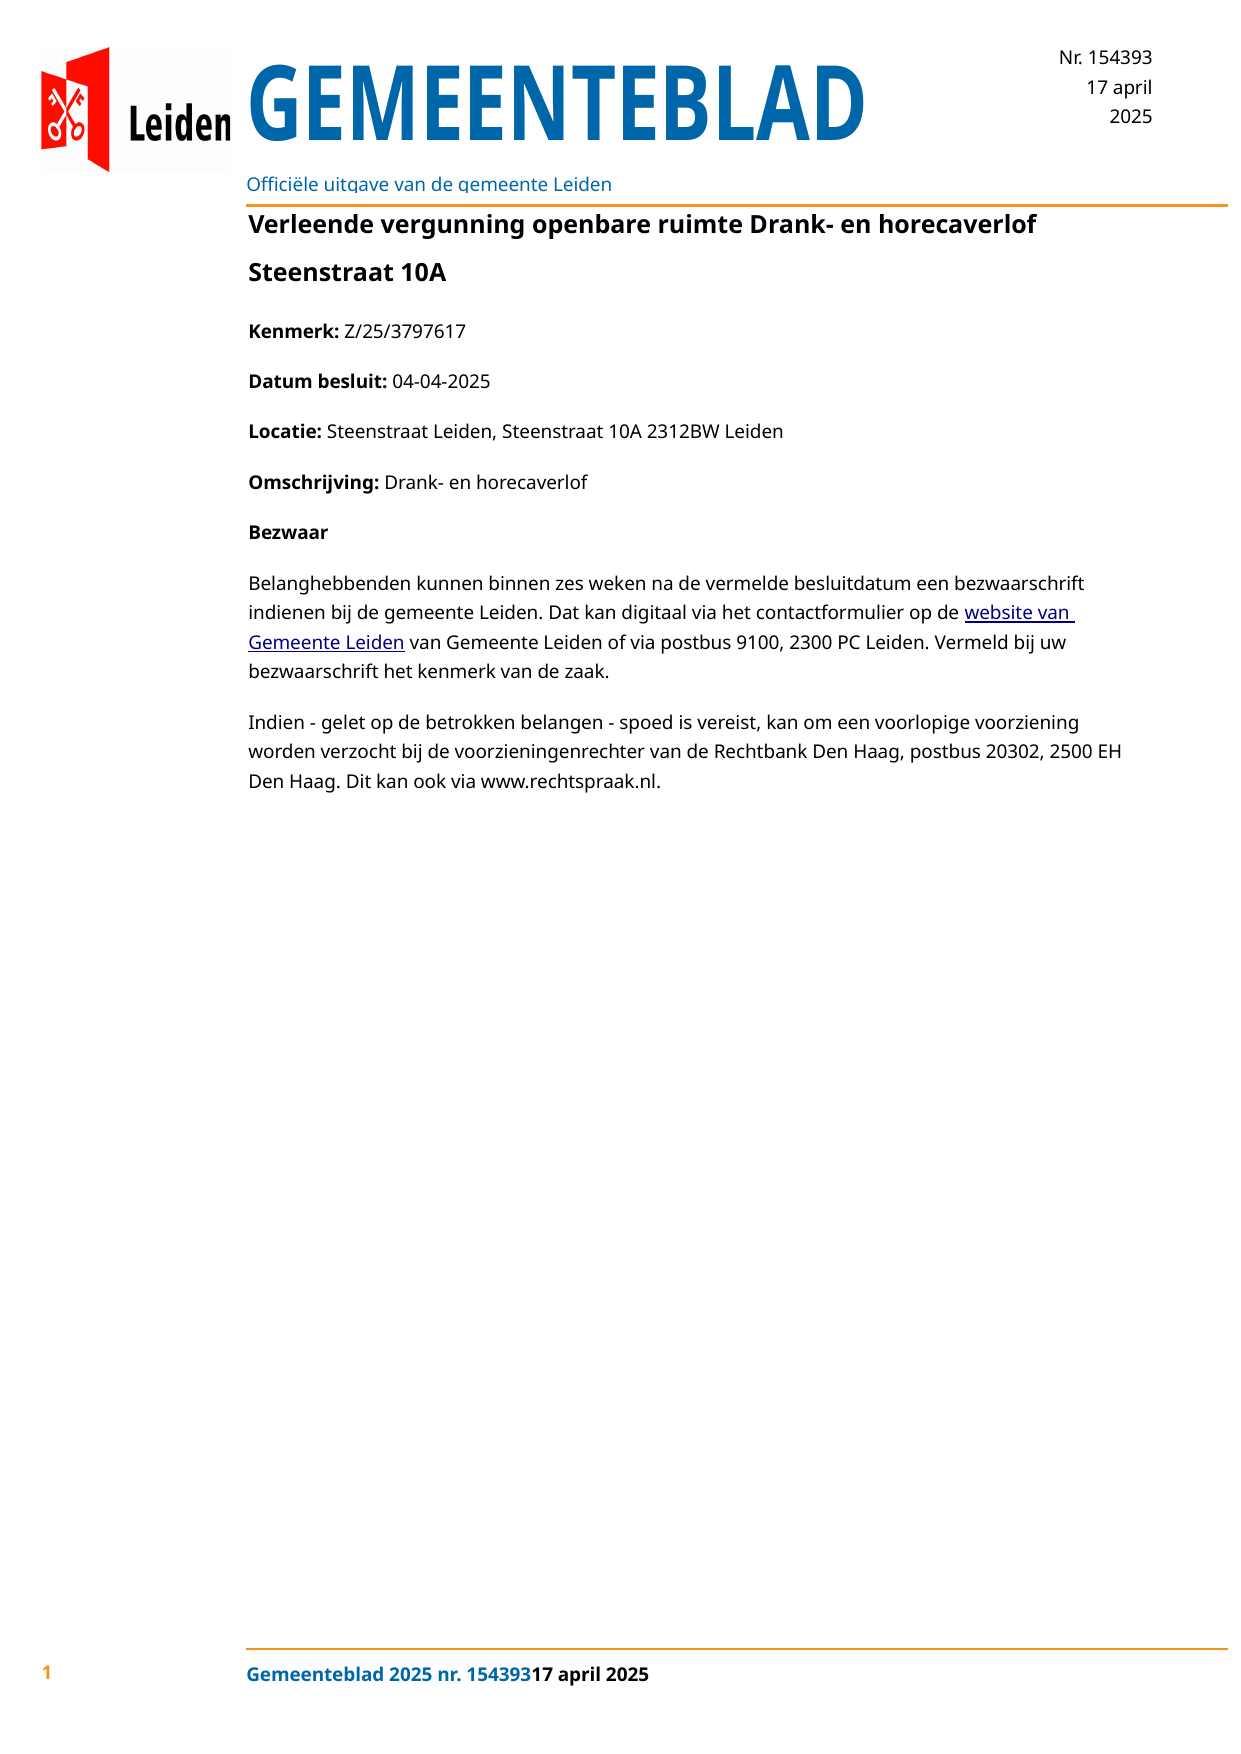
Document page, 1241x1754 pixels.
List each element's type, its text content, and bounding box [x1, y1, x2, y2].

text Omschrijving: Drank- en horecaverlof [248, 469, 1152, 495]
text Bezwaar [248, 519, 1152, 545]
picture [41, 47, 231, 172]
text Verleende vergunning openbare ruimte Drank- en horecaverlof Steenstraat 10A [248, 207, 1152, 288]
text Locatie: Steenstraat Leiden, Steenstraat 10A 2312BW Leiden [248, 419, 1152, 444]
text Kenmerk: Z/25/3797617 [248, 318, 1152, 344]
text Datum besluit: 04-04-2025 [248, 368, 1152, 394]
text Belanghebbenden kunnen binnen zes weken na de vermelde besluitdatum een bezwaarschrift indienen bij de gemeente Leiden. Dat kan digitaal via het contactformulier op de website van Gemeente Leiden van Gemeente Leiden of via postbus 9100, 2300 PC Leiden. Vermeld bij uw bezwaarschrift het kenmerk van de zaak. [248, 570, 1152, 684]
text Indien - gelet op de betrokken belangen - spoed is vereist, kan om een voorlopige voorziening worden verzocht bij de voorzieningenrechter van de Rechtbank Den Haag, postbus 20302, 2500 EH Den Haag. Dit kan ook via www.rechtspraak.nl. [248, 709, 1152, 794]
